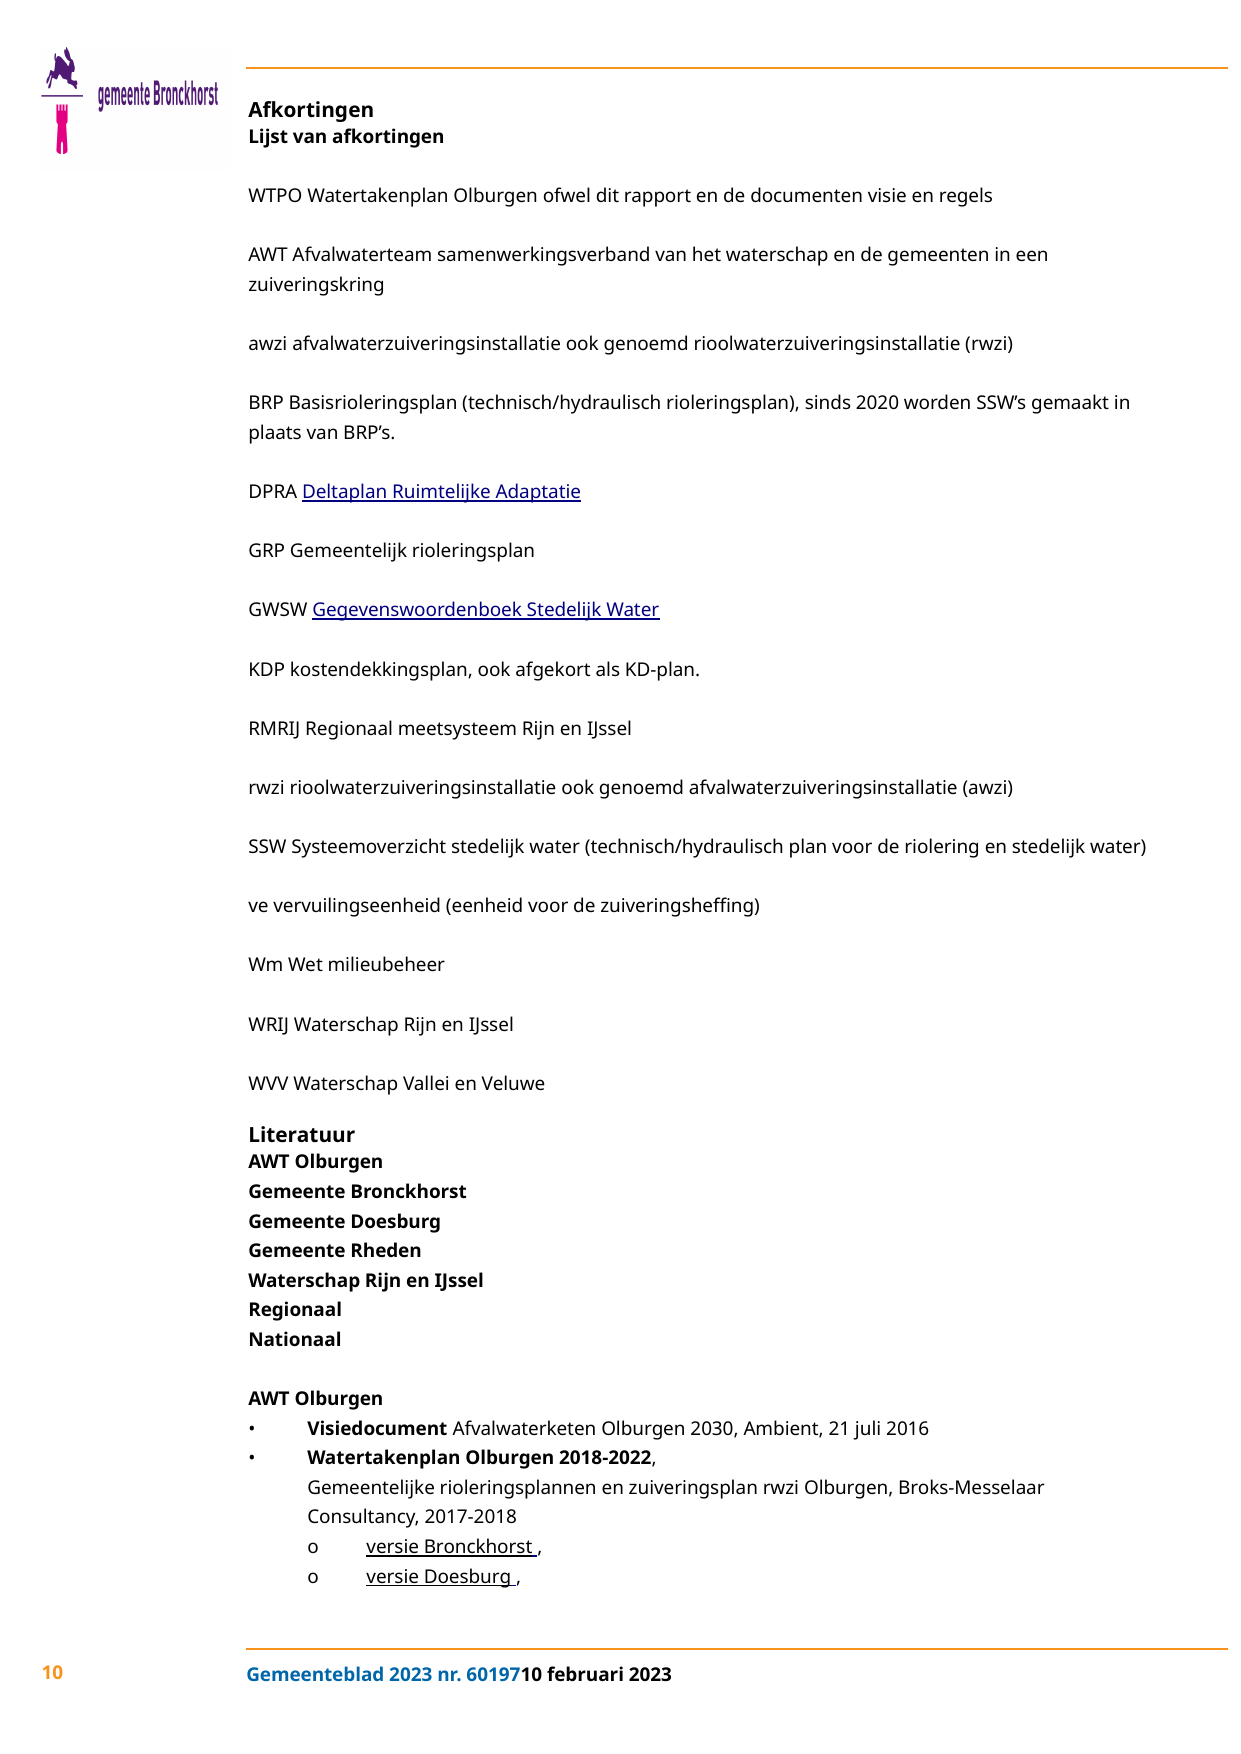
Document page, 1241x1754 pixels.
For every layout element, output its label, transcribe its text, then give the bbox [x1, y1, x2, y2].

text ve vervuilingseenheid (eenheid voor de zuiveringsheffing) [248, 892, 1152, 918]
text AWT Olburgen [248, 1149, 1152, 1174]
text rwzi rioolwaterzuiveringsinstallatie ook genoemd afvalwaterzuiveringsinstallatie (awzi) [248, 774, 1152, 800]
text RMRIJ Regionaal meetsysteem Rijn en IJssel [248, 715, 1152, 741]
list Visiedocument Afvalwaterketen Olburgen 2030, Ambient, 21 juli 2016 [248, 1415, 1152, 1441]
text Nationaal [248, 1326, 1152, 1352]
text DPRA Deltaplan Ruimtelijke Adaptatie [248, 478, 1152, 504]
text Gemeente Rheden [248, 1237, 1152, 1263]
text Lijst van afkortingen [248, 123, 1152, 149]
text Gemeente Doesburg [248, 1208, 1152, 1234]
list versie Doesburg , [307, 1563, 1152, 1589]
list versie Bronckhorst , [307, 1533, 1152, 1559]
text GWSW Gegevenswoordenboek Stedelijk Water [248, 597, 1152, 622]
picture [41, 47, 231, 172]
text WVV Waterschap Vallei en Veluwe [248, 1070, 1152, 1096]
text KDP kostendekkingsplan, ook afgekort als KD-plan. [248, 656, 1152, 681]
text AWT Olburgen [248, 1385, 1152, 1411]
text BRP Basisrioleringsplan (technisch/hydraulisch rioleringsplan), sinds 2020 worden SSW’s gemaakt in plaats van BRP’s. [248, 389, 1152, 445]
text Literatuur [248, 1120, 1152, 1149]
text Waterschap Rijn en IJssel [248, 1267, 1152, 1293]
text WRIJ Waterschap Rijn en IJssel [248, 1011, 1152, 1036]
text Afkortingen [248, 95, 1152, 123]
text Wm Wet milieubeheer [248, 952, 1152, 977]
text WTPO Watertakenplan Olburgen ofwel dit rapport en de documenten visie en regels [248, 182, 1152, 208]
text awzi afvalwaterzuiveringsinstallatie ook genoemd rioolwaterzuiveringsinstallatie (rwzi) [248, 330, 1152, 356]
text AWT Afvalwaterteam samenwerkingsverband van het waterschap en de gemeenten in een zuiveringskring [248, 242, 1152, 297]
text GRP Gemeentelijk rioleringsplan [248, 537, 1152, 563]
text Regionaal [248, 1297, 1152, 1322]
list Gemeentelijke rioleringsplannen en zuiveringsplan rwzi Olburgen, Broks-Messelaar Consultancy, 2017-2018 [248, 1474, 1152, 1529]
text SSW Systeemoverzicht stedelijk water (technisch/hydraulisch plan voor de riolering en stedelijk water) [248, 833, 1152, 859]
text Gemeente Bronckhorst [248, 1178, 1152, 1204]
list Watertakenplan Olburgen 2018-2022, [248, 1444, 1152, 1470]
